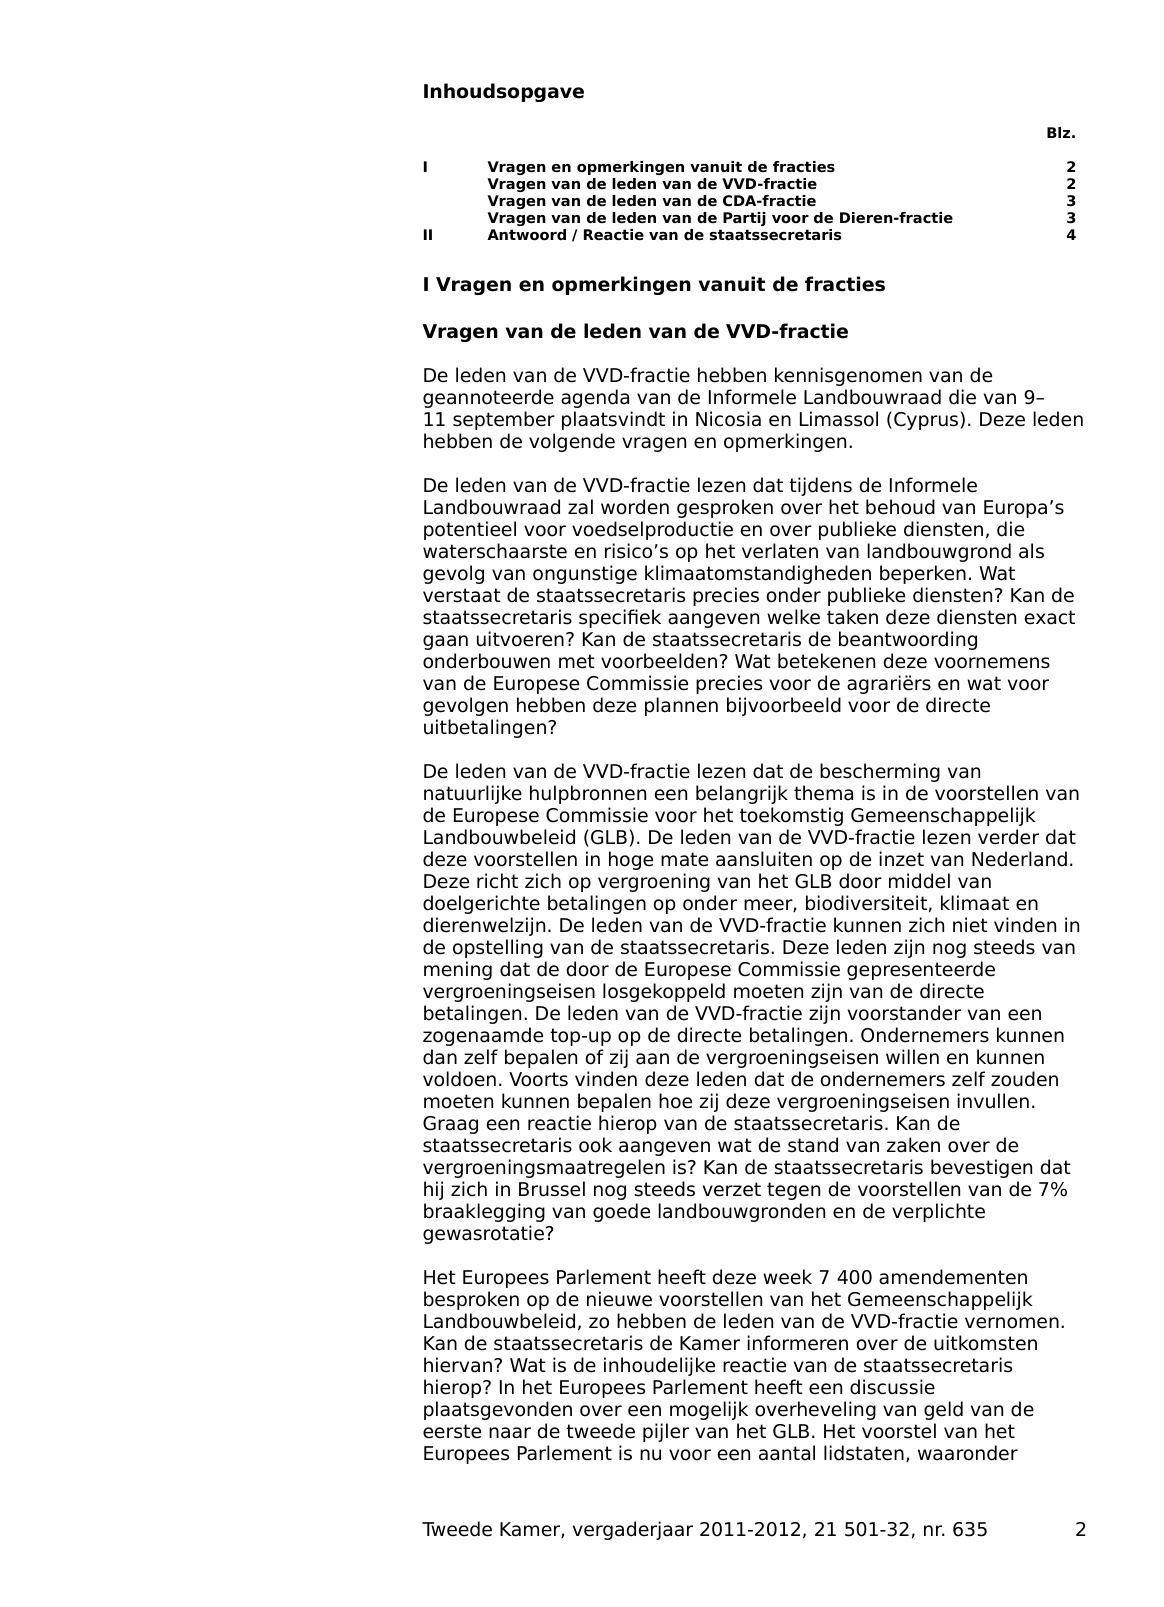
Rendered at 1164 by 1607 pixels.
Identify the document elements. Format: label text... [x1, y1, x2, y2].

table_cell 3 [1013, 210, 1087, 227]
table_cell Antwoord / Reactie van de staatssecretaris [481, 227, 1013, 244]
table_cell Vragen en opmerkingen vanuit de fracties [481, 159, 1013, 176]
table_cell I [422, 159, 481, 176]
subtitle Vragen van de leden van de VVD-fractie [422, 321, 1087, 343]
subtitle I Vragen en opmerkingen vanuit de fracties [422, 274, 1087, 296]
table_cell [422, 210, 481, 227]
table_header [481, 125, 1013, 142]
text De leden van de VVD-fractie lezen dat tijdens de Informele Landbouwraad zal worden gesproken over het behoud van Europa’s potentieel voor voedselproductie en over publieke diensten, die waterschaarste en risico’s op het verlaten van landbouwgrond als gevolg van ongunstige klimaatomstandigheden beperken. Wat verstaat de staatssecretaris precies onder publieke diensten? Kan de staatssecretaris specifiek aangeven welke taken deze diensten exact gaan uitvoeren? Kan de staatssecretaris de beantwoording onderbouwen met voorbeelden? Wat betekenen deze voornemens van de Europese Commissie precies voor de agrariërs en wat voor gevolgen hebben deze plannen bijvoorbeeld voor de directe uitbetalingen? [422, 475, 1087, 739]
table_cell [1013, 142, 1087, 159]
table_cell [422, 176, 481, 193]
table_cell 2 [1013, 176, 1087, 193]
table_cell II [422, 227, 481, 244]
table_cell 4 [1013, 227, 1087, 244]
table_cell Vragen van de leden van de CDA-fractie [481, 193, 1013, 210]
subtitle Inhoudsopgave [422, 81, 1087, 103]
table_cell [481, 142, 1013, 159]
text Het Europees Parlement heeft deze week 7 400 amendementen besproken op de nieuwe voorstellen van het Gemeenschappelijk Landbouwbeleid, zo hebben de leden van de VVD-fractie vernomen. Kan de staatssecretaris de Kamer informeren over de uitkomsten hiervan? Wat is de inhoudelijke reactie van de staatssecretaris hierop? In het Europees Parlement heeft een discussie plaatsgevonden over een mogelijk overheveling van geld van de eerste naar de tweede pijler van het GLB. Het voorstel van het Europees Parlement is nu voor een aantal lidstaten, waaronder [422, 1267, 1087, 1465]
table_cell Vragen van de leden van de Partij voor de Dieren-fractie [481, 210, 1013, 227]
table_cell 2 [1013, 159, 1087, 176]
table_cell 3 [1013, 193, 1087, 210]
text De leden van de VVD-fractie lezen dat de bescherming van natuurlijke hulpbronnen een belangrijk thema is in de voorstellen van de Europese Commissie voor het toekomstig Gemeenschappelijk Landbouwbeleid (GLB). De leden van de VVD-fractie lezen verder dat deze voorstellen in hoge mate aansluiten op de inzet van Nederland. Deze richt zich op vergroening van het GLB door middel van doelgerichte betalingen op onder meer, biodiversiteit, klimaat en dierenwelzijn. De leden van de VVD-fractie kunnen zich niet vinden in de opstelling van de staatssecretaris. Deze leden zijn nog steeds van mening dat de door de Europese Commissie gepresenteerde vergroeningseisen losgekoppeld moeten zijn van de directe betalingen. De leden van de VVD-fractie zijn voorstander van een zogenaamde top-up op de directe betalingen. Ondernemers kunnen dan zelf bepalen of zij aan de vergroeningseisen willen en kunnen voldoen. Voorts vinden deze leden dat de ondernemers zelf zouden moeten kunnen bepalen hoe zij deze vergroeningseisen invullen. Graag een reactie hierop van de staatssecretaris. Kan de staatssecretaris ook aangeven wat de stand van zaken over de vergroeningsmaatregelen is? Kan de staatssecretaris bevestigen dat hij zich in Brussel nog steeds verzet tegen de voorstellen van de 7% braaklegging van goede landbouwgronden en de verplichte gewasrotatie? [422, 761, 1087, 1245]
table_cell [422, 193, 481, 210]
table_header Blz. [1013, 125, 1087, 142]
table_cell Vragen van de leden van de VVD-fractie [481, 176, 1013, 193]
text De leden van de VVD-fractie hebben kennisgenomen van de geannoteerde agenda van de Informele Landbouwraad die van 9–11 september plaatsvindt in Nicosia en Limassol (Cyprus). Deze leden hebben de volgende vragen en opmerkingen. [422, 365, 1087, 453]
table_cell [422, 142, 481, 159]
table_header [422, 125, 481, 142]
